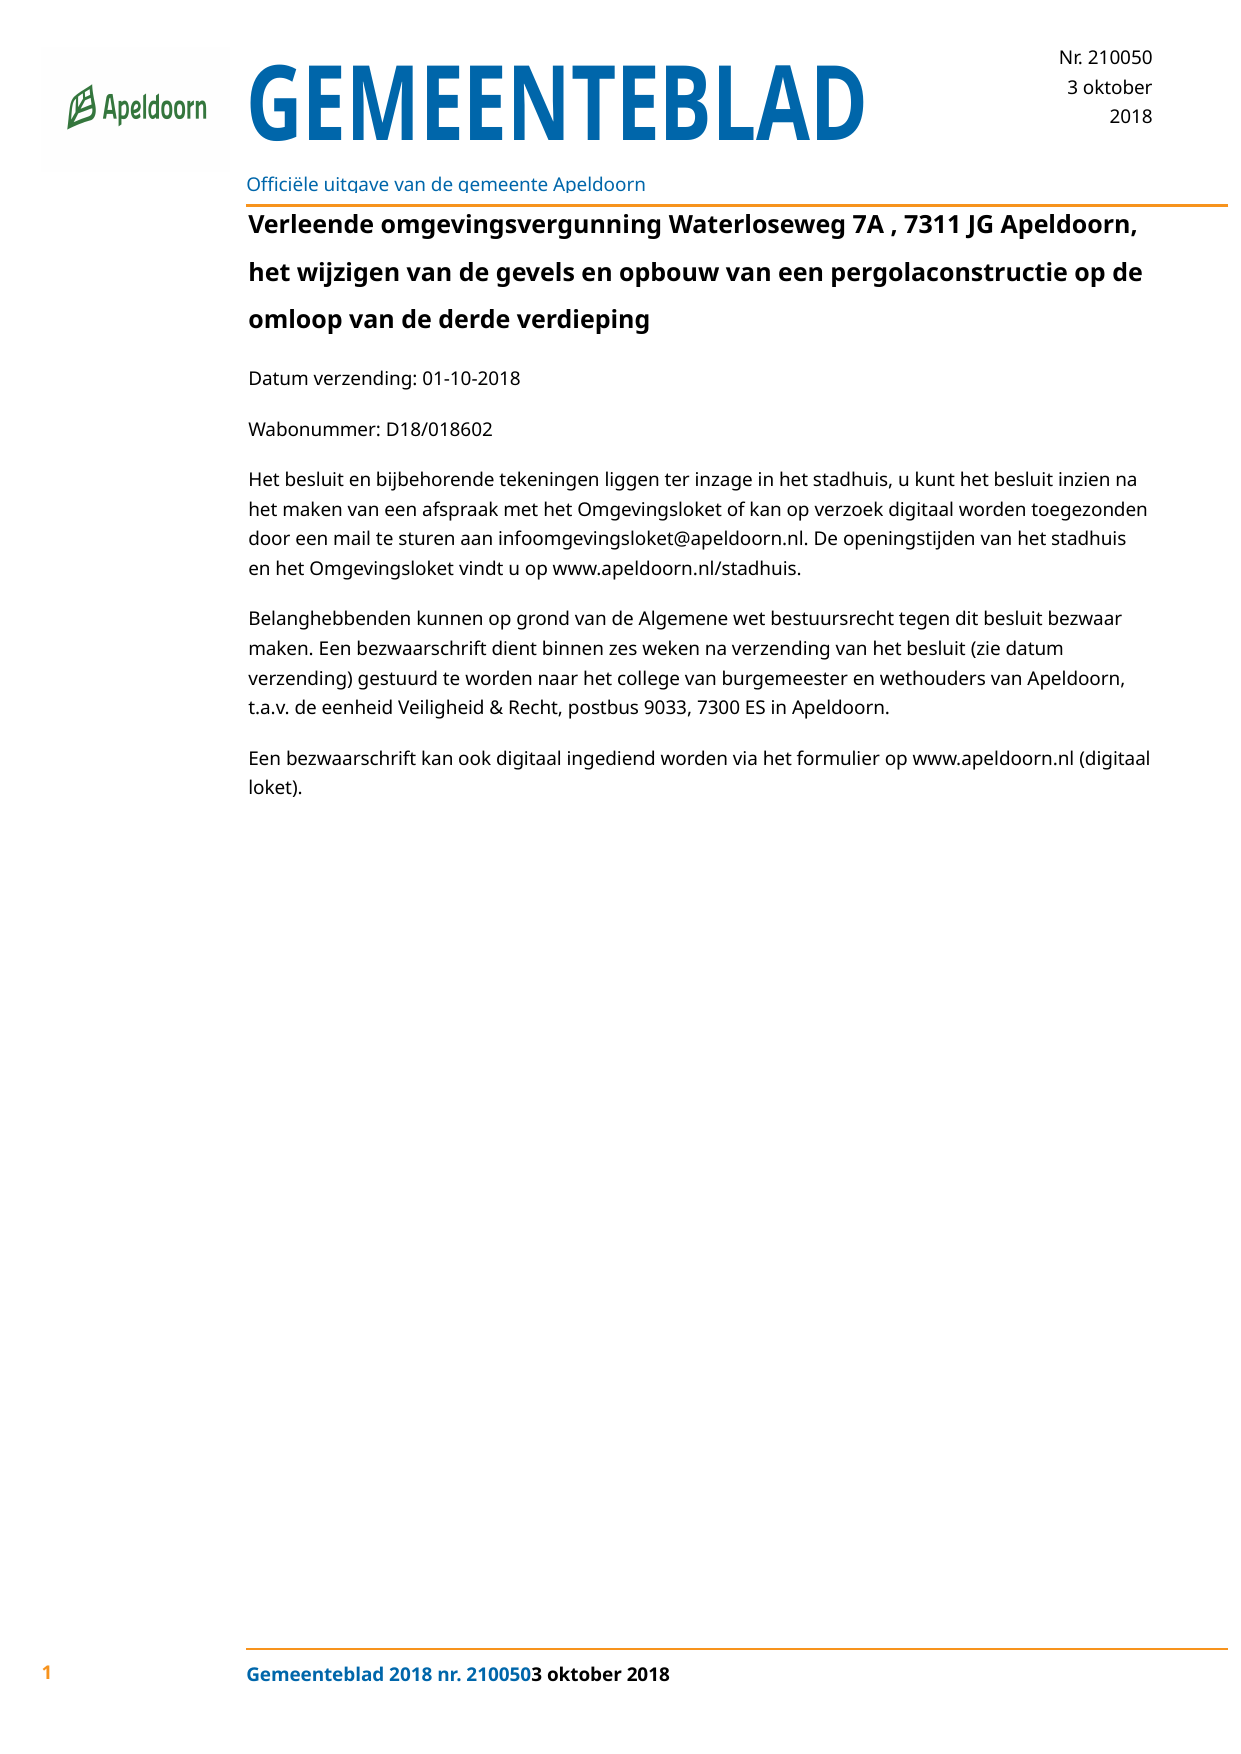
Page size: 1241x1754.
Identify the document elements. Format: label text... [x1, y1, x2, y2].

text Datum verzending: 01-10-2018 [248, 366, 1152, 391]
text Belanghebbenden kunnen op grond van de Algemene wet bestuursrecht tegen dit besluit bezwaar maken. Een bezwaarschrift dient binnen zes weken na verzending van het besluit (zie datum verzending) gestuurd te worden naar het college van burgemeester en wethouders van Apeldoorn, t.a.v. de eenheid Veiligheid & Recht, postbus 9033, 7300 ES in Apeldoorn. [248, 606, 1152, 720]
text Het besluit en bijbehorende tekeningen liggen ter inzage in het stadhuis, u kunt het besluit inzien na het maken van een afspraak met het Omgevingsloket of kan op verzoek digitaal worden toegezonden door een mail te sturen aan infoomgevingsloket@apeldoorn.nl. De openingstijden van het stadhuis en het Omgevingsloket vindt u op www.apeldoorn.nl/stadhuis. [248, 466, 1152, 581]
picture [41, 47, 231, 172]
text Verleende omgevingsvergunning Waterloseweg 7A , 7311 JG Apeldoorn, het wijzigen van de gevels en opbouw van een pergolaconstructie op de omloop van de derde verdieping [248, 207, 1152, 336]
text Wabonummer: D18/018602 [248, 416, 1152, 442]
text Een bezwaarschrift kan ook digitaal ingediend worden via het formulier op www.apeldoorn.nl (digitaal loket). [248, 745, 1152, 800]
